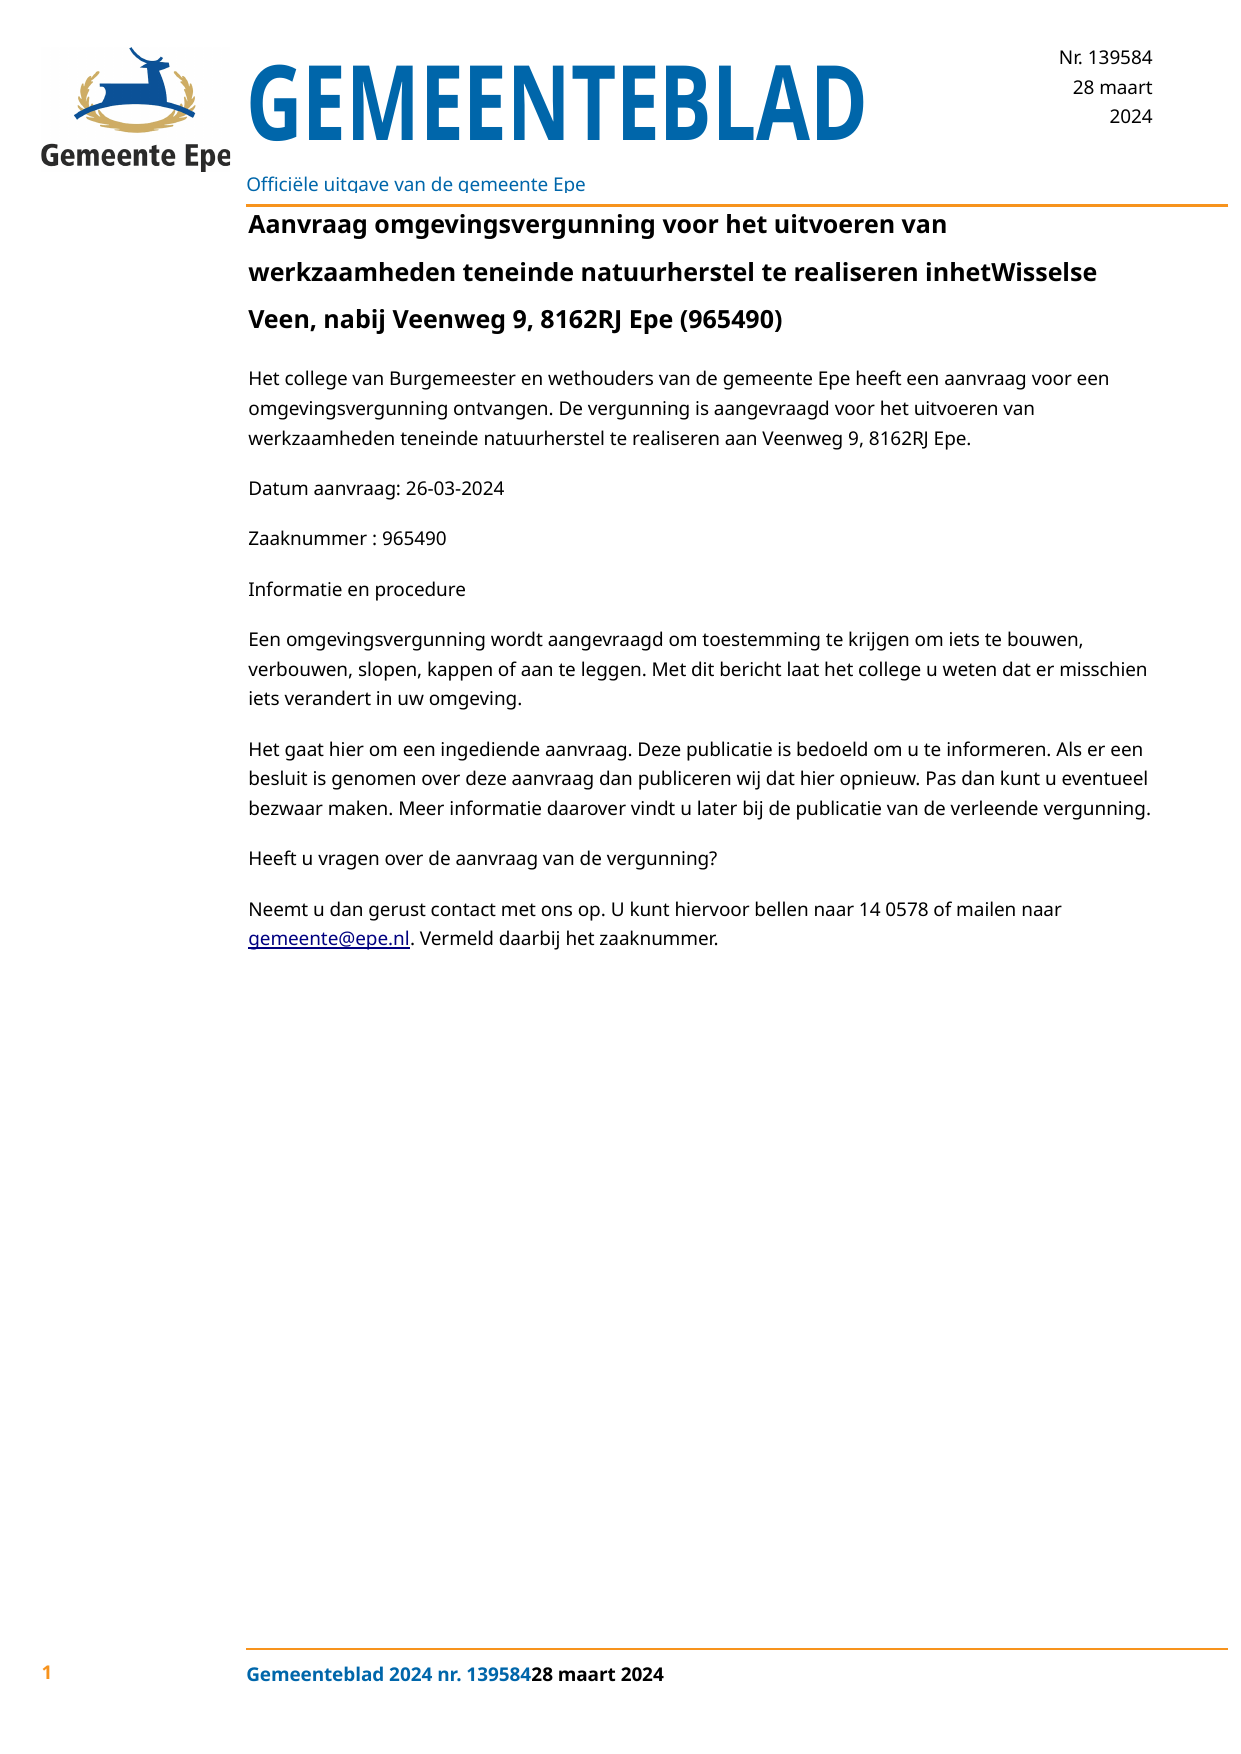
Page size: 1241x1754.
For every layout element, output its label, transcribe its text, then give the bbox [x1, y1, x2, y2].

text Het college van Burgemeester en wethouders van de gemeente Epe heeft een aanvraag voor een omgevingsvergunning ontvangen. De vergunning is aangevraagd voor het uitvoeren van werkzaamheden teneinde natuurherstel te realiseren aan Veenweg 9, 8162RJ Epe. [248, 366, 1152, 450]
text Heeft u vragen over de aanvraag van de vergunning? [248, 846, 1152, 871]
text Een omgevingsvergunning wordt aangevraagd om toestemming te krijgen om iets te bouwen, verbouwen, slopen, kappen of aan te leggen. Met dit bericht laat het college u weten dat er misschien iets verandert in uw omgeving. [248, 626, 1152, 711]
picture [41, 47, 231, 172]
text Informatie en procedure [248, 576, 1152, 602]
text Datum aanvraag: 26-03-2024 [248, 475, 1152, 501]
text Zaaknummer : 965490 [248, 526, 1152, 551]
text Het gaat hier om een ingediende aanvraag. Deze publicatie is bedoeld om u te informeren. Als er een besluit is genomen over deze aanvraag dan publiceren wij dat hier opnieuw. Pas dan kunt u eventueel bezwaar maken. Meer informatie daarover vindt u later bij de publicatie van de verleende vergunning. [248, 736, 1152, 821]
text Neemt u dan gerust contact met ons op. U kunt hiervoor bellen naar 14 0578 of mailen naar gemeente@epe.nl. Vermeld daarbij het zaaknummer. [248, 896, 1152, 951]
text Aanvraag omgevingsvergunning voor het uitvoeren van werkzaamheden teneinde natuurherstel te realiseren inhetWisselse Veen, nabij Veenweg 9, 8162RJ Epe (965490) [248, 207, 1152, 336]
